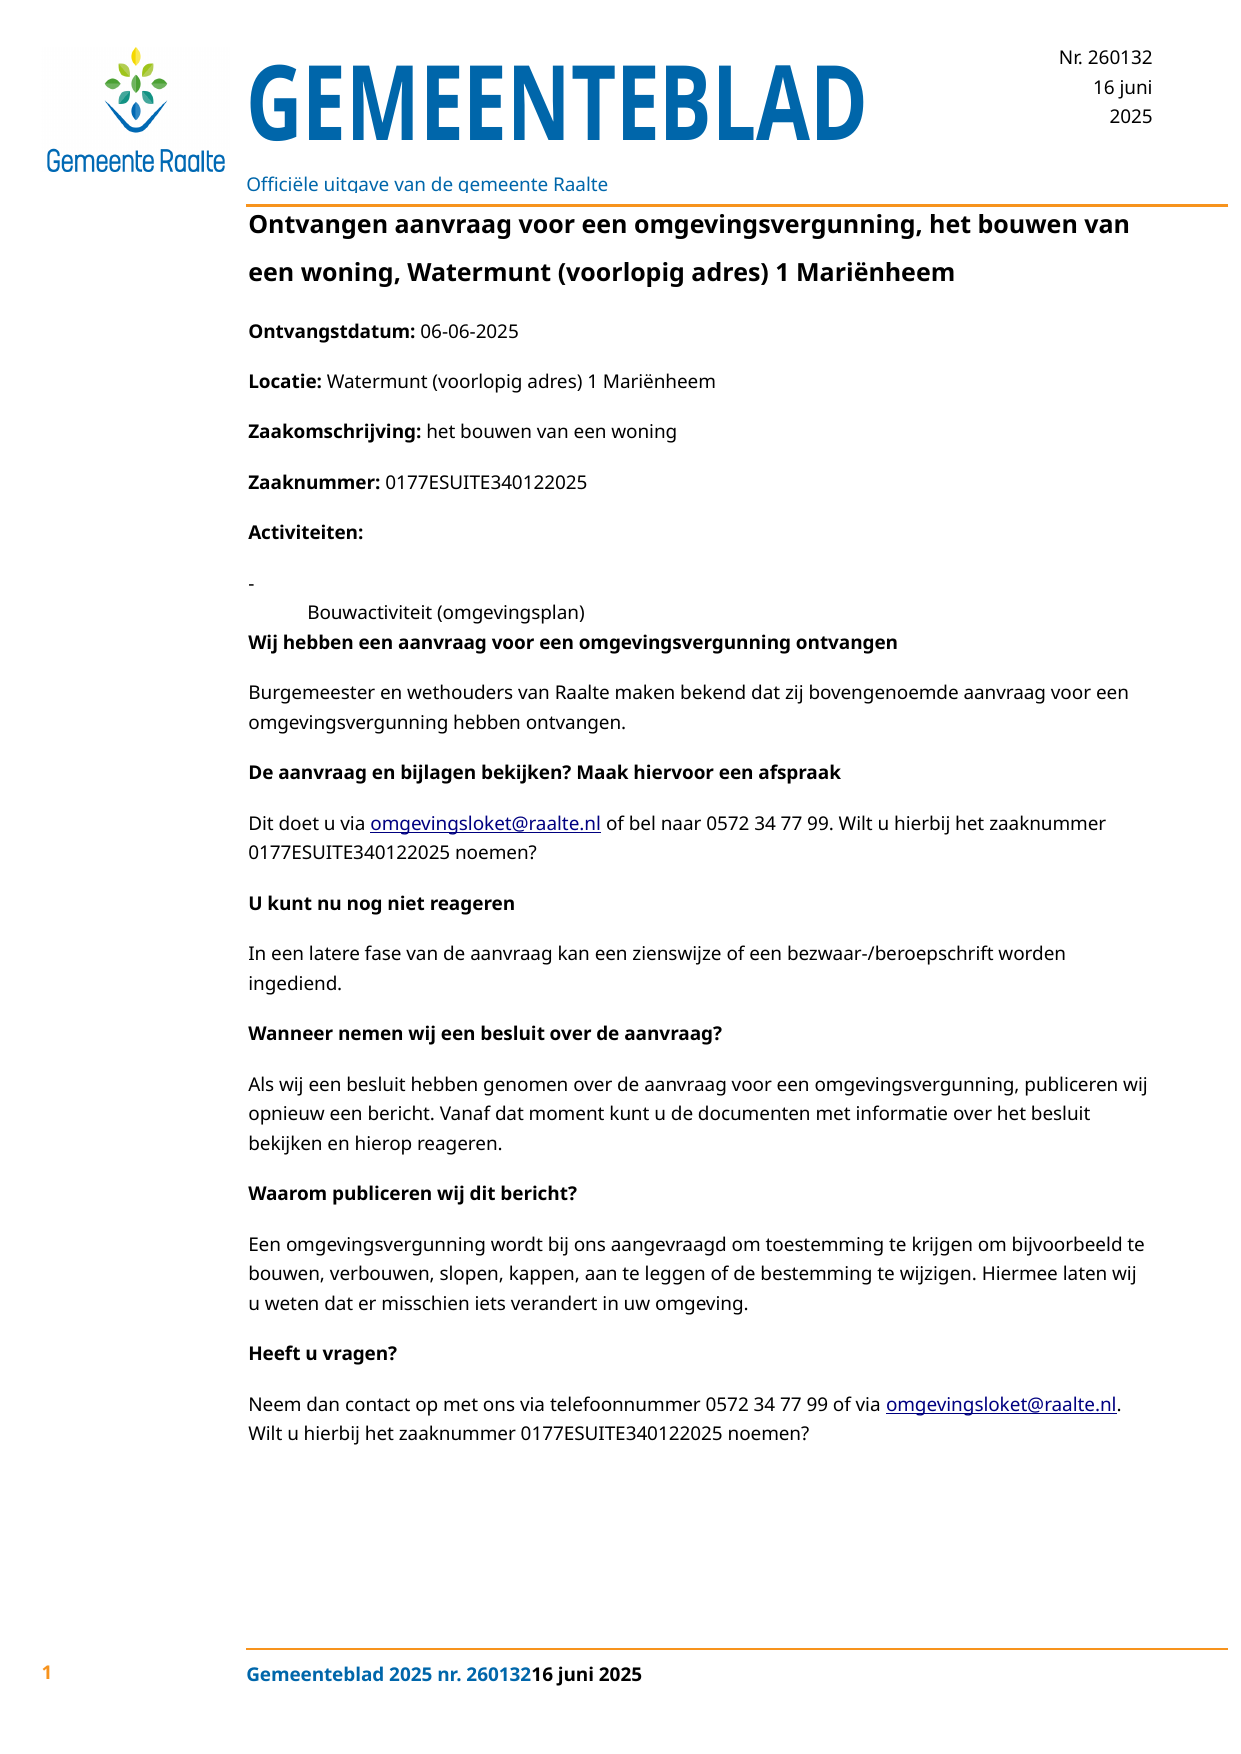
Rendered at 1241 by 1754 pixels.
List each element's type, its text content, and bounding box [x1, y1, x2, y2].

text Zaakomschrijving: het bouwen van een woning [248, 419, 1152, 444]
picture [41, 47, 231, 172]
text Burgemeester en wethouders van Raalte maken bekend dat zij bovengenoemde aanvraag voor een omgevingsvergunning hebben ontvangen. [248, 679, 1152, 735]
text Ontvangen aanvraag voor een omgevingsvergunning, het bouwen van een woning, Watermunt (voorlopig adres) 1 Mariënheem [248, 207, 1152, 288]
text Locatie: Watermunt (voorlopig adres) 1 Mariënheem [248, 368, 1152, 394]
text Waarom publiceren wij dit bericht? [248, 1180, 1152, 1206]
text Als wij een besluit hebben genomen over de aanvraag voor een omgevingsvergunning, publiceren wij opnieuw een bericht. Vanaf dat moment kunt u de documenten met informatie over het besluit bekijken en hierop reageren. [248, 1071, 1152, 1156]
text In een latere fase van de aanvraag kan een zienswijze of een bezwaar-/beroepschrift worden ingediend. [248, 940, 1152, 996]
text U kunt nu nog niet reageren [248, 890, 1152, 916]
text Wanneer nemen wij een besluit over de aanvraag? [248, 1020, 1152, 1046]
text Zaaknummer: 0177ESUITE340122025 [248, 469, 1152, 495]
text Dit doet u via omgevingsloket@raalte.nl of bel naar 0572 34 77 99. Wilt u hierbij het zaaknummer 0177ESUITE340122025 noemen? [248, 810, 1152, 865]
text De aanvraag en bijlagen bekijken? Maak hiervoor een afspraak [248, 759, 1152, 785]
text Een omgevingsvergunning wordt bij ons aangevraagd om toestemming te krijgen om bijvoorbeeld te bouwen, verbouwen, slopen, kappen, aan te leggen of de bestemming te wijzigen. Hiermee laten wij u weten dat er misschien iets verandert in uw omgeving. [248, 1231, 1152, 1316]
text Ontvangstdatum: 06-06-2025 [248, 318, 1152, 344]
list Bouwactiviteit (omgevingsplan) [248, 599, 1152, 625]
text Wij hebben een aanvraag voor een omgevingsvergunning ontvangen [248, 629, 1152, 655]
text Heeft u vragen? [248, 1340, 1152, 1366]
text Neem dan contact op met ons via telefoonnummer 0572 34 77 99 of via omgevingsloket@raalte.nl. Wilt u hierbij het zaaknummer 0177ESUITE340122025 noemen? [248, 1391, 1152, 1446]
text Activiteiten: [248, 519, 1152, 545]
